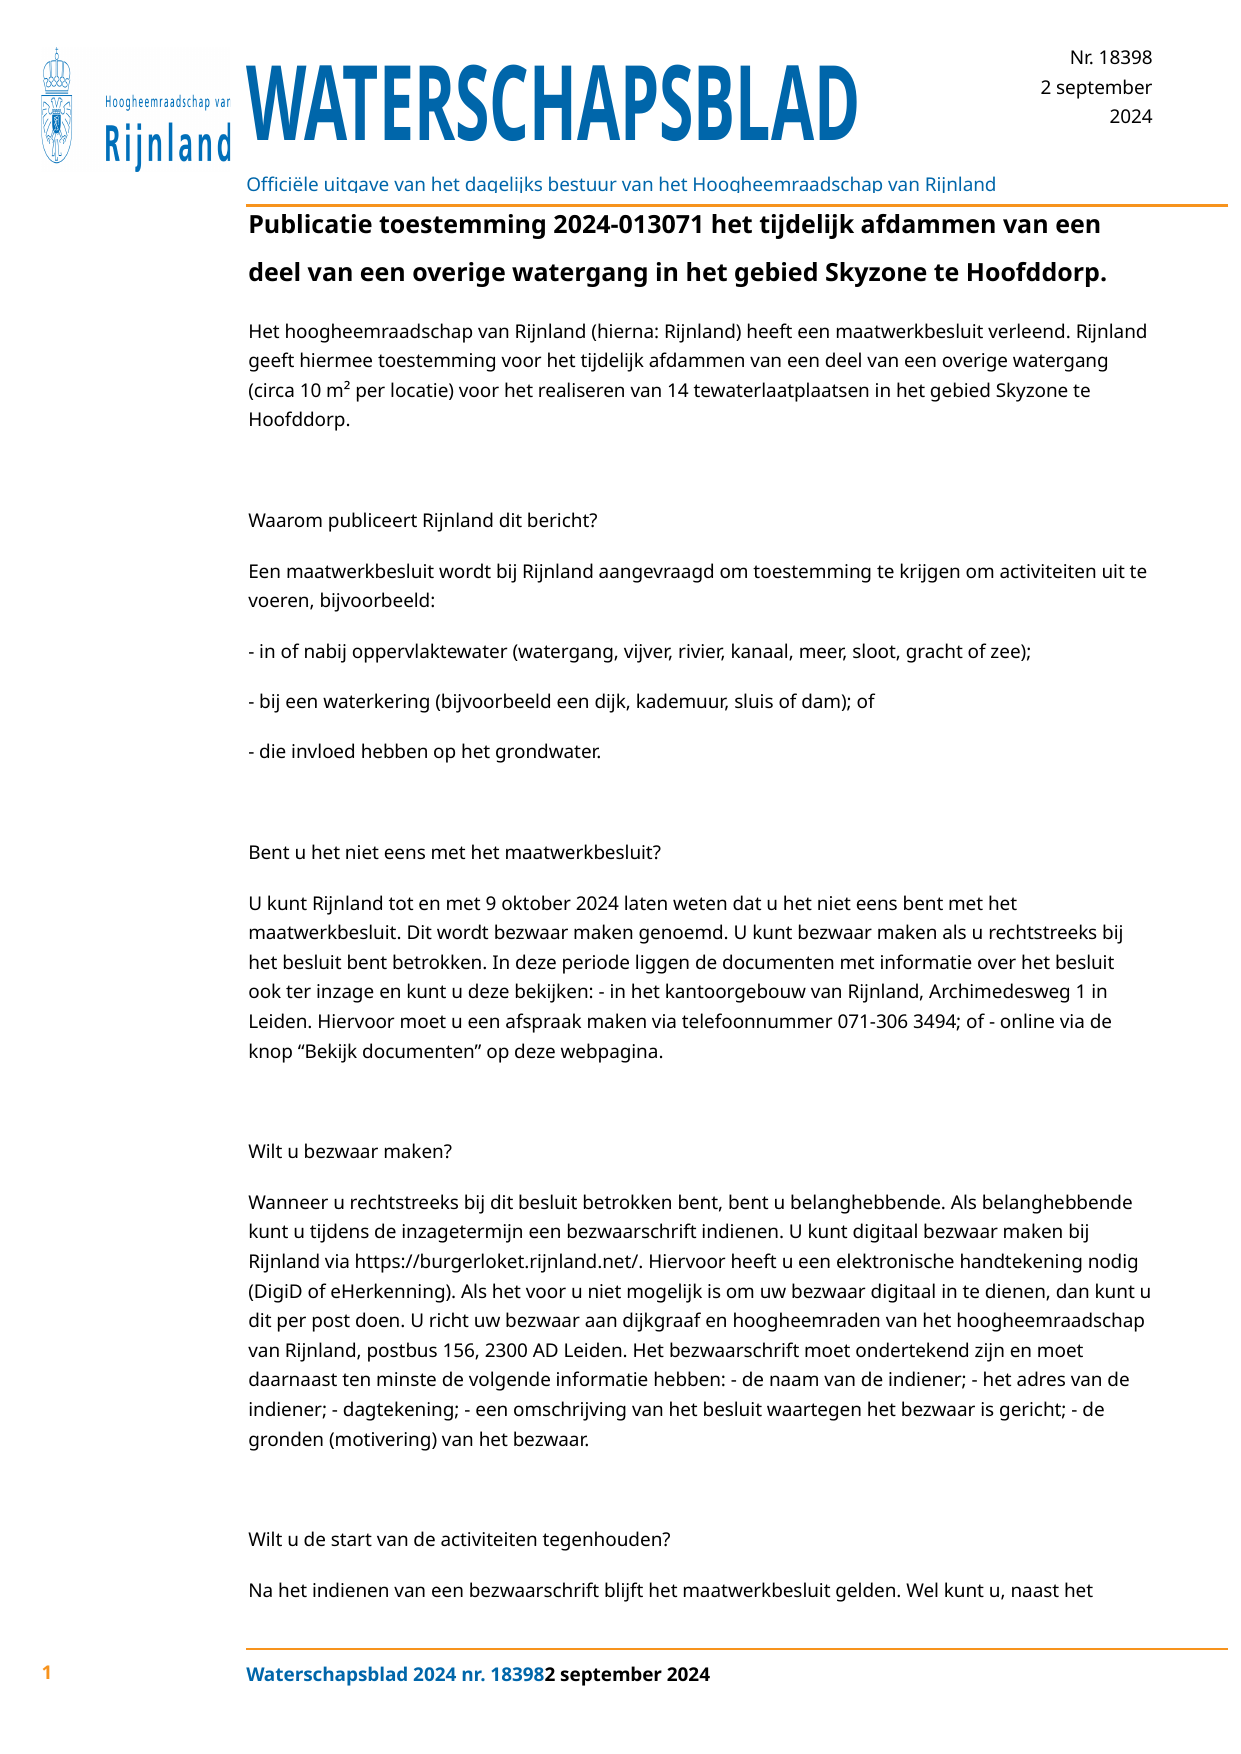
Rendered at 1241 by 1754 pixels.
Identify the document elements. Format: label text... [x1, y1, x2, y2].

text Waarom publiceert Rijnland dit bericht? [248, 507, 1152, 533]
text - die invloed hebben op het grondwater. [248, 739, 1152, 764]
text Publicatie toestemming 2024-013071 het tijdelijk afdammen van een deel van een overige watergang in het gebied Skyzone te Hoofddorp. [248, 207, 1152, 288]
text - bij een waterkering (bijvoorbeeld een dijk, kademuur, sluis of dam); of [248, 688, 1152, 714]
text U kunt Rijnland tot en met 9 oktober 2024 laten weten dat u het niet eens bent met het maatwerkbesluit. Dit wordt bezwaar maken genoemd. U kunt bezwaar maken als u rechtstreeks bij het besluit bent betrokken. In deze periode liggen de documenten met informatie over het besluit ook ter inzage en kunt u deze bekijken: - in het kantoorgebouw van Rijnland, Archimedesweg 1 in Leiden. Hiervoor moet u een afspraak maken via telefoonnummer 071-306 3494; of - online via de knop “Bekijk documenten” op deze webpagina. [248, 890, 1152, 1064]
text - in of nabij oppervlaktewater (watergang, vijver, rivier, kanaal, meer, sloot, gracht of zee); [248, 638, 1152, 664]
text Bent u het niet eens met het maatwerkbesluit? [248, 839, 1152, 865]
text Het hoogheemraadschap van Rijnland (hierna: Rijnland) heeft een maatwerkbesluit verleend. Rijnland geeft hiermee toestemming voor het tijdelijk afdammen van een deel van een overige watergang (circa 10 m² per locatie) voor het realiseren van 14 tewaterlaatplaatsen in het gebied Skyzone te Hoofddorp. [248, 318, 1152, 432]
text Wanneer u rechtstreeks bij dit besluit betrokken bent, bent u belanghebbende. Als belanghebbende kunt u tijdens de inzagetermijn een bezwaarschrift indienen. U kunt digitaal bezwaar maken bij Rijnland via https://burgerloket.rijnland.net/. Hiervoor heeft u een elektronische handtekening nodig (DigiD of eHerkenning). Als het voor u niet mogelijk is om uw bezwaar digitaal in te dienen, dan kunt u dit per post doen. U richt uw bezwaar aan dijkgraaf en hoogheemraden van het hoogheemraadschap van Rijnland, postbus 156, 2300 AD Leiden. Het bezwaarschrift moet ondertekend zijn en moet daarnaast ten minste de volgende informatie hebben: - de naam van de indiener; - het adres van de indiener; - dagtekening; - een omschrijving van het besluit waartegen het bezwaar is gericht; - de gronden (motivering) van het bezwaar. [248, 1189, 1152, 1452]
text Na het indienen van een bezwaarschrift blijft het maatwerkbesluit gelden. Wel kunt u, naast het [248, 1577, 1152, 1603]
picture [41, 47, 231, 172]
text Wilt u bezwaar maken? [248, 1139, 1152, 1164]
text Wilt u de start van de activiteiten tegenhouden? [248, 1527, 1152, 1552]
text Een maatwerkbesluit wordt bij Rijnland aangevraagd om toestemming te krijgen om activiteiten uit te voeren, bijvoorbeeld: [248, 558, 1152, 613]
